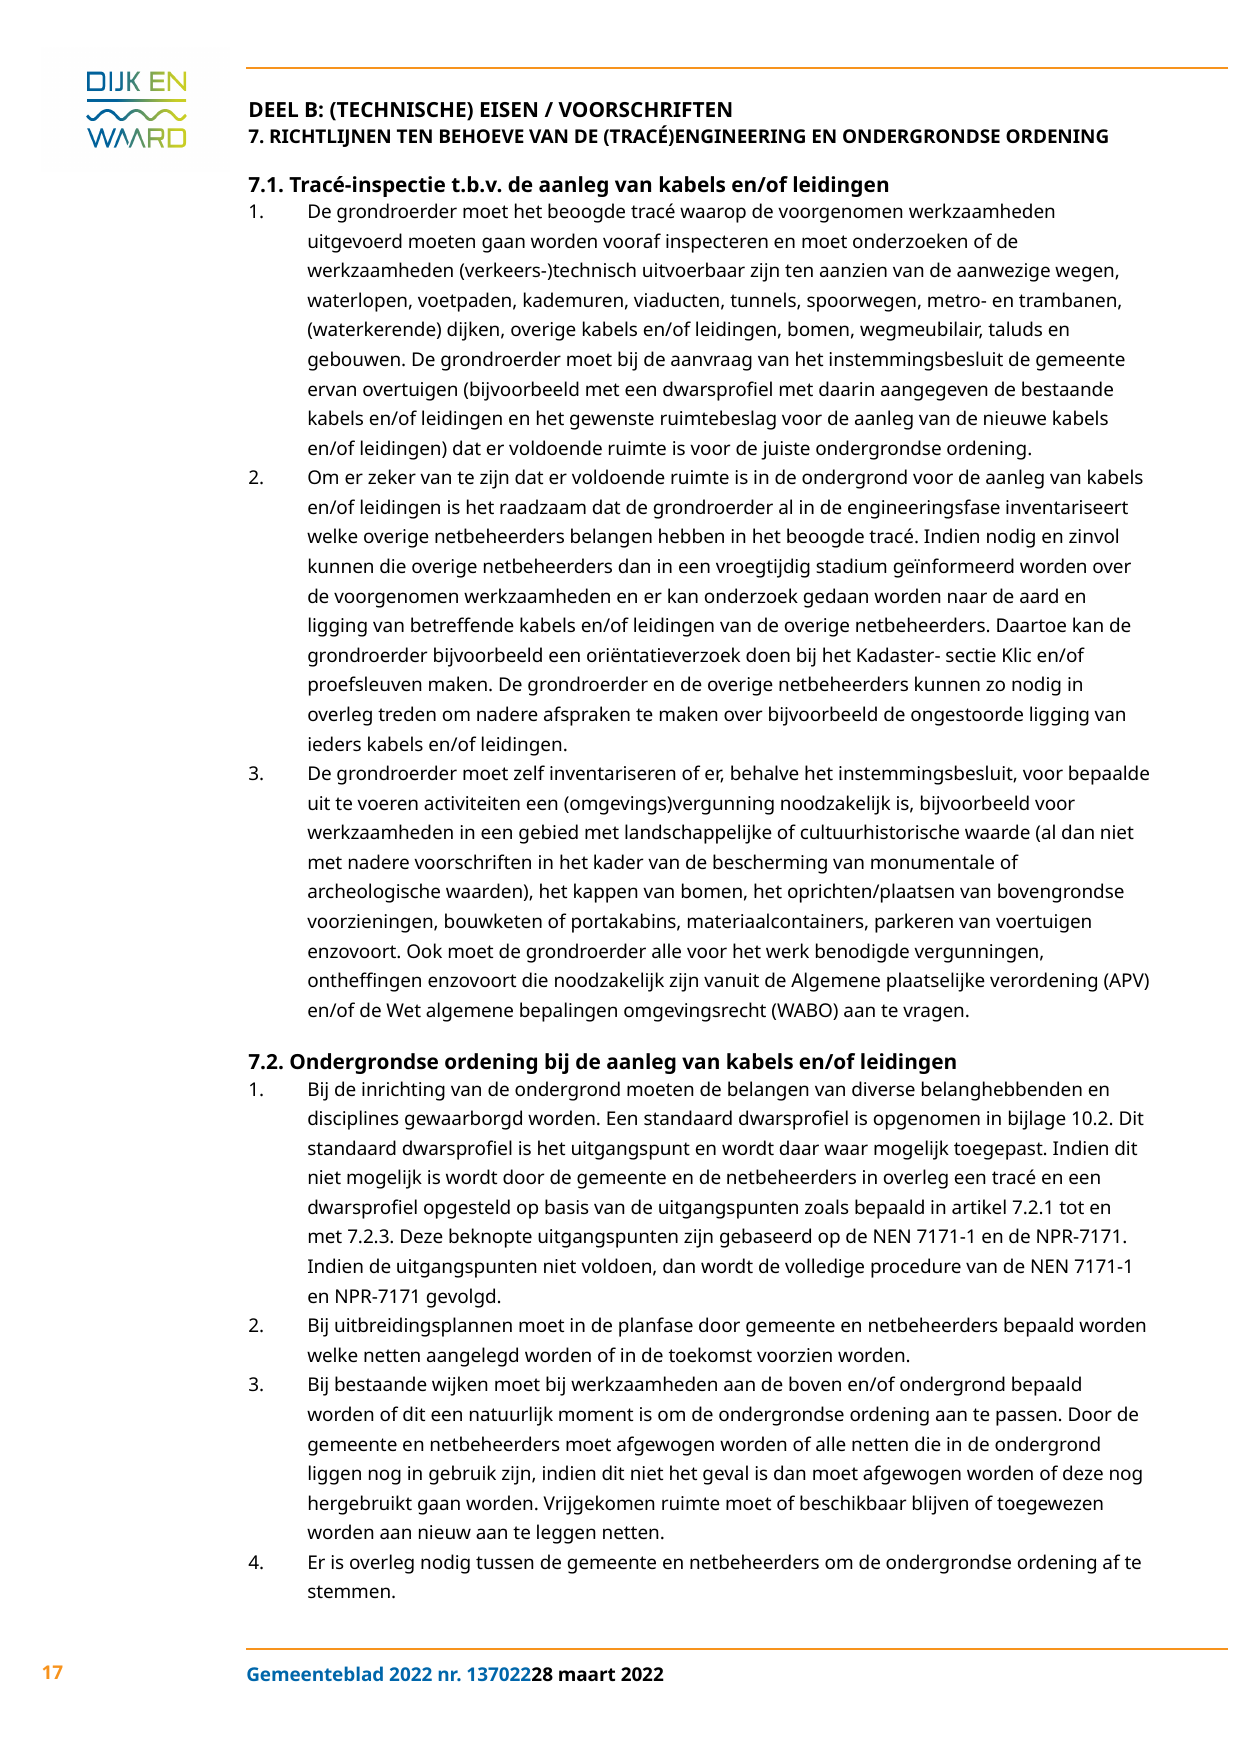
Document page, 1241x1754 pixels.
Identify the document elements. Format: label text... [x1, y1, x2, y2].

list De grondroerder moet zelf inventariseren of er, behalve het instemmingsbesluit, voor bepaalde uit te voeren activiteiten een (omgevings)vergunning noodzakelijk is, bijvoorbeeld voor werkzaamheden in een gebied met landschappelijke of cultuurhistorische waarde (al dan niet met nadere voorschriften in het kader van de bescherming van monumentale of archeologische waarden), het kappen van bomen, het oprichten/plaatsen van bovengrondse voorzieningen, bouwketen of portakabins, materiaalcontainers, parkeren van voertuigen enzovoort. Ook moet de grondroerder alle voor het werk benodigde vergunningen, ontheffingen enzovoort die noodzakelijk zijn vanuit de Algemene plaatselijke verordening (APV) en/of de Wet algemene bepalingen omgevingsrecht (WABO) aan te vragen. [248, 760, 1152, 1023]
picture [41, 47, 231, 172]
list Bij uitbreidingsplannen moet in de planfase door gemeente en netbeheerders bepaald worden welke netten aangelegd worden of in de toekomst voorzien worden. [248, 1312, 1152, 1368]
list Om er zeker van te zijn dat er voldoende ruimte is in de ondergrond voor de aanleg van kabels en/of leidingen is het raadzaam dat de grondroerder al in de engineeringsfase inventariseert welke overige netbeheerders belangen hebben in het beoogde tracé. Indien nodig en zinvol kunnen die overige netbeheerders dan in een vroegtijdig stadium geïnformeerd worden over de voorgenomen werkzaamheden en er kan onderzoek gedaan worden naar de aard en ligging van betreffende kabels en/of leidingen van de overige netbeheerders. Daartoe kan de grondroerder bijvoorbeeld een oriëntatieverzoek doen bij het Kadaster- sectie Klic en/of proefsleuven maken. De grondroerder en de overige netbeheerders kunnen zo nodig in overleg treden om nadere afspraken te maken over bijvoorbeeld de ongestoorde ligging van ieders kabels en/of leidingen. [248, 464, 1152, 756]
list De grondroerder moet het beoogde tracé waarop de voorgenomen werkzaamheden uitgevoerd moeten gaan worden vooraf inspecteren en moet onderzoeken of de werkzaamheden (verkeers-)technisch uitvoerbaar zijn ten aanzien van de aanwezige wegen, waterlopen, voetpaden, kademuren, viaducten, tunnels, spoorwegen, metro- en trambanen, (waterkerende) dijken, overige kabels en/of leidingen, bomen, wegmeubilair, taluds en gebouwen. De grondroerder moet bij de aanvraag van het instemmingsbesluit de gemeente ervan overtuigen (bijvoorbeeld met een dwarsprofiel met daarin aangegeven de bestaande kabels en/of leidingen en het gewenste ruimtebeslag voor de aanleg van de nieuwe kabels en/of leidingen) dat er voldoende ruimte is voor de juiste ondergrondse ordening. [248, 198, 1152, 461]
text 7.1. Tracé-inspectie t.b.v. de aanleg van kabels en/of leidingen [248, 170, 1152, 198]
text 7.2. Ondergrondse ordening bij de aanleg van kabels en/of leidingen [248, 1047, 1152, 1076]
text 7. RICHTLIJNEN TEN BEHOEVE VAN DE (TRACÉ)ENGINEERING EN ONDERGRONDSE ORDENING [248, 123, 1152, 149]
list Bij de inrichting van de ondergrond moeten de belangen van diverse belanghebbenden en disciplines gewaarborgd worden. Een standaard dwarsprofiel is opgenomen in bijlage 10.2. Dit standaard dwarsprofiel is het uitgangspunt en wordt daar waar mogelijk toegepast. Indien dit niet mogelijk is wordt door de gemeente en de netbeheerders in overleg een tracé en een dwarsprofiel opgesteld op basis van de uitgangspunten zoals bepaald in artikel 7.2.1 tot en met 7.2.3. Deze beknopte uitgangspunten zijn gebaseerd op de NEN 7171-1 en de NPR-7171. Indien de uitgangspunten niet voldoen, dan wordt de volledige procedure van de NEN 7171-1 en NPR-7171 gevolgd. [248, 1076, 1152, 1309]
list Er is overleg nodig tussen de gemeente en netbeheerders om de ondergrondse ordening af te stemmen. [248, 1549, 1152, 1604]
text DEEL B: (TECHNISCHE) EISEN / VOORSCHRIFTEN [248, 95, 1152, 123]
list Bij bestaande wijken moet bij werkzaamheden aan de boven en/of ondergrond bepaald worden of dit een natuurlijk moment is om de ondergrondse ordening aan te passen. Door de gemeente en netbeheerders moet afgewogen worden of alle netten die in de ondergrond liggen nog in gebruik zijn, indien dit niet het geval is dan moet afgewogen worden of deze nog hergebruikt gaan worden. Vrijgekomen ruimte moet of beschikbaar blijven of toegewezen worden aan nieuw aan te leggen netten. [248, 1372, 1152, 1545]
